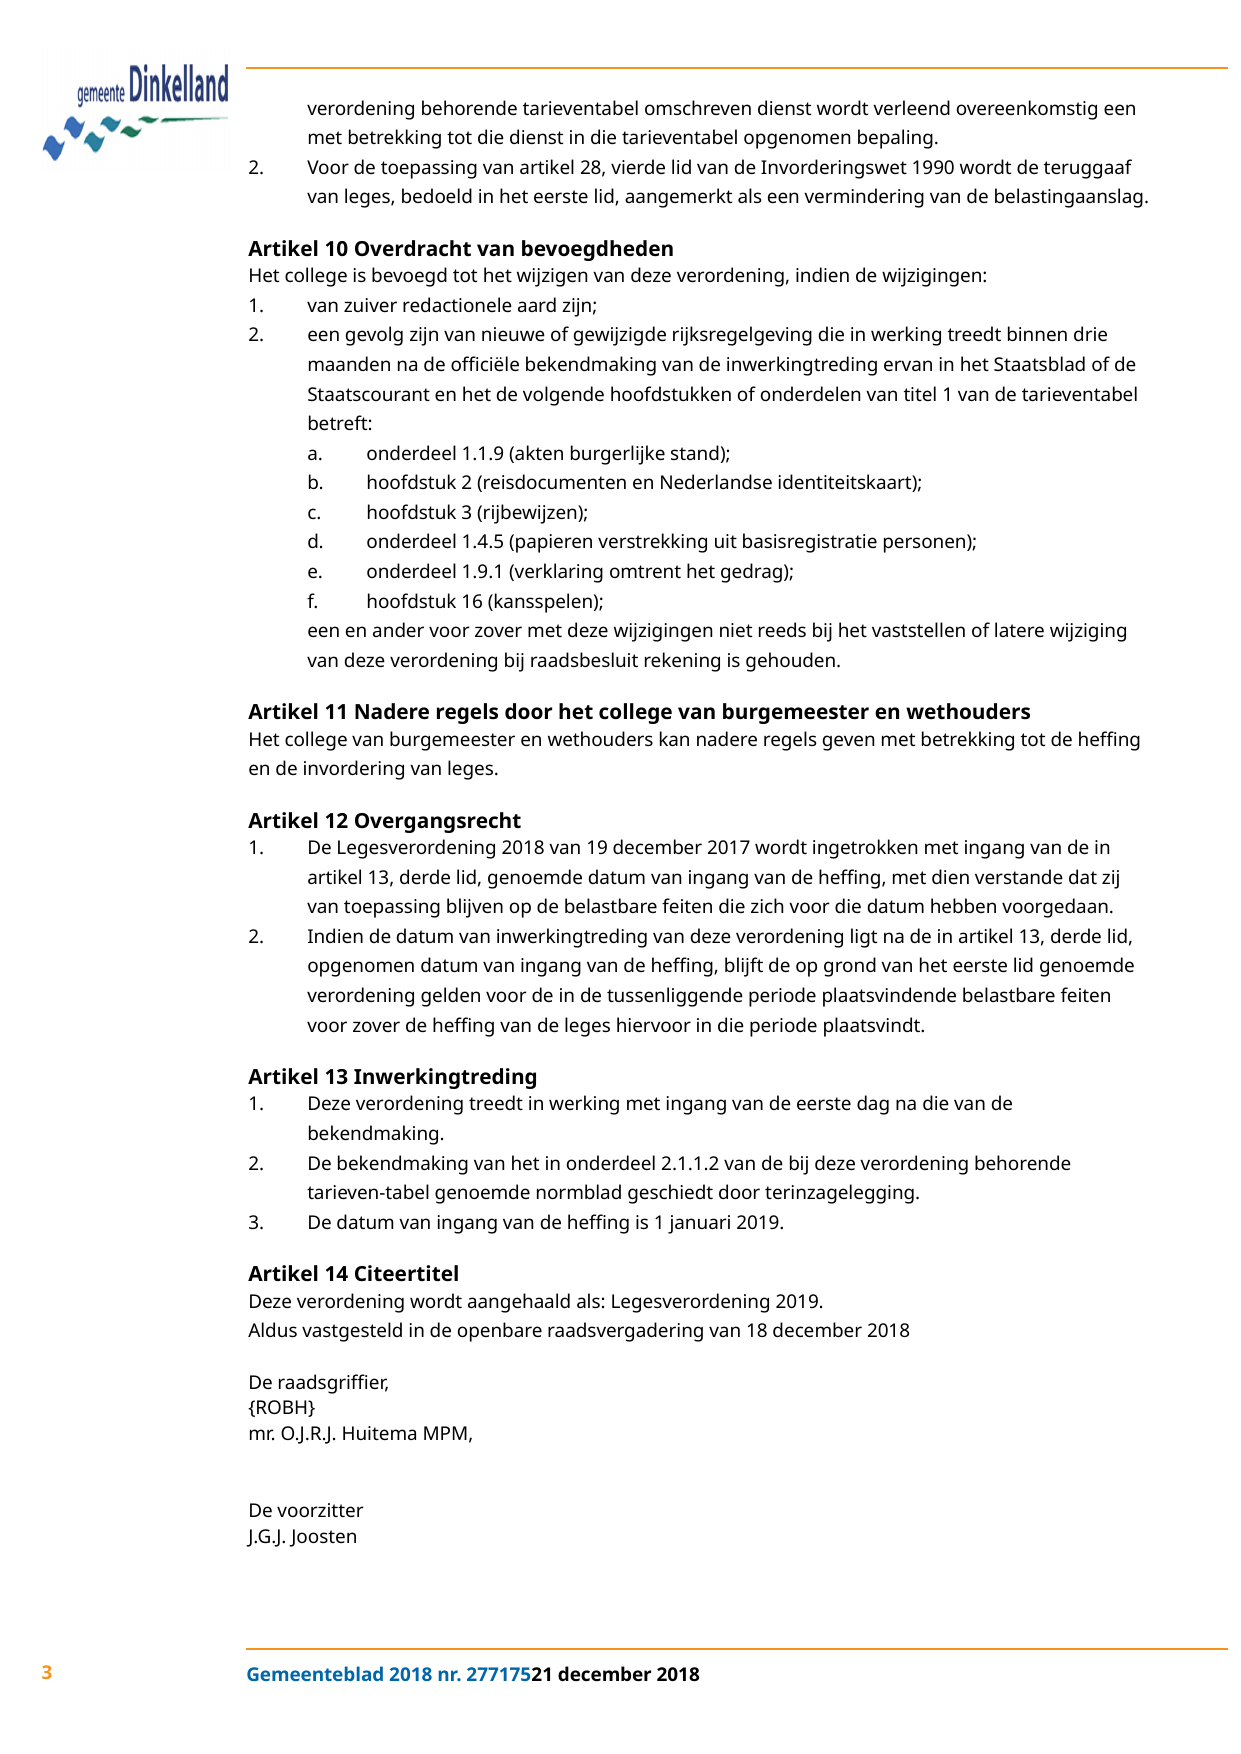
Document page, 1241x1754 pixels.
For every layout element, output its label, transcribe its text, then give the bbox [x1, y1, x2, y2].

text Aldus vastgesteld in de openbare raadsvergadering van 18 december 2018 [248, 1317, 1152, 1343]
list verordening behorende tarieventabel omschreven dienst wordt verleend overeenkomstig een met betrekking tot die dienst in die tarieventabel opgenomen bepaling. [248, 95, 1152, 150]
list Voor de toepassing van artikel 28, vierde lid van de Invorderingswet 1990 wordt de teruggaaf van leges, bedoeld in het eerste lid, aangemerkt als een vermindering van de belastingaanslag. [248, 154, 1152, 209]
list De datum van ingang van de heffing is 1 januari 2019. [248, 1209, 1152, 1235]
text De voorzitter [248, 1497, 1152, 1523]
list De bekendmaking van het in onderdeel 2.1.1.2 van de bij deze verordening behorende tarieven-tabel genoemde normblad geschiedt door terinzagelegging. [248, 1150, 1152, 1205]
text Artikel 11 Nadere regels door het college van burgemeester en wethouders [248, 697, 1152, 726]
text Artikel 12 Overgangsrecht [248, 806, 1152, 834]
text Deze verordening wordt aangehaald als: Legesverordening 2019. [248, 1288, 1152, 1313]
text Artikel 10 Overdracht van bevoegdheden [248, 234, 1152, 262]
text Artikel 13 Inwerkingtreding [248, 1062, 1152, 1091]
list hoofdstuk 2 (reisdocumenten en Nederlandse identiteitskaart); [307, 469, 1152, 495]
picture [41, 47, 231, 172]
list hoofdstuk 16 (kansspelen); [307, 588, 1152, 613]
list een gevolg zijn van nieuwe of gewijzigde rijksregelgeving die in werking treedt binnen drie maanden na de officiële bekendmaking van de inwerkingtreding ervan in het Staatsblad of de Staatscourant en het de volgende hoofdstukken of onderdelen van titel 1 van de tarieventabel betreft: [248, 322, 1152, 436]
list onderdeel 1.1.9 (akten burgerlijke stand); [307, 440, 1152, 466]
text mr. O.J.R.J. Huitema MPM, [248, 1420, 1152, 1446]
text {ROBH} [248, 1394, 1152, 1420]
list Deze verordening treedt in werking met ingang van de eerste dag na die van de bekendmaking. [248, 1091, 1152, 1146]
text J.G.J. Joosten [248, 1523, 1152, 1549]
list De Legesverordening 2018 van 19 december 2017 wordt ingetrokken met ingang van de in artikel 13, derde lid, genoemde datum van ingang van de heffing, met dien verstande dat zij van toepassing blijven op de belastbare feiten die zich voor die datum hebben voorgedaan. [248, 834, 1152, 919]
list van zuiver redactionele aard zijn; [248, 292, 1152, 318]
list onderdeel 1.4.5 (papieren verstrekking uit basisregistratie personen); [307, 529, 1152, 554]
text Artikel 14 Citeertitel [248, 1259, 1152, 1288]
list Indien de datum van inwerkingtreding van deze verordening ligt na de in artikel 13, derde lid, opgenomen datum van ingang van de heffing, blijft de op grond van het eerste lid genoemde verordening gelden voor de in de tussenliggende periode plaatsvindende belastbare feiten voor zover de heffing van de leges hiervoor in die periode plaatsvindt. [248, 923, 1152, 1037]
list hoofdstuk 3 (rijbewijzen); [307, 499, 1152, 525]
text Het college is bevoegd tot het wijzigen van deze verordening, indien de wijzigingen: [248, 262, 1152, 288]
text De raadsgriffier, [248, 1369, 1152, 1394]
text Het college van burgemeester en wethouders kan nadere regels geven met betrekking tot de heffing en de invordering van leges. [248, 726, 1152, 781]
list een en ander voor zover met deze wijzigingen niet reeds bij het vaststellen of latere wijziging van deze verordening bij raadsbesluit rekening is gehouden. [248, 617, 1152, 673]
list onderdeel 1.9.1 (verklaring omtrent het gedrag); [307, 558, 1152, 584]
